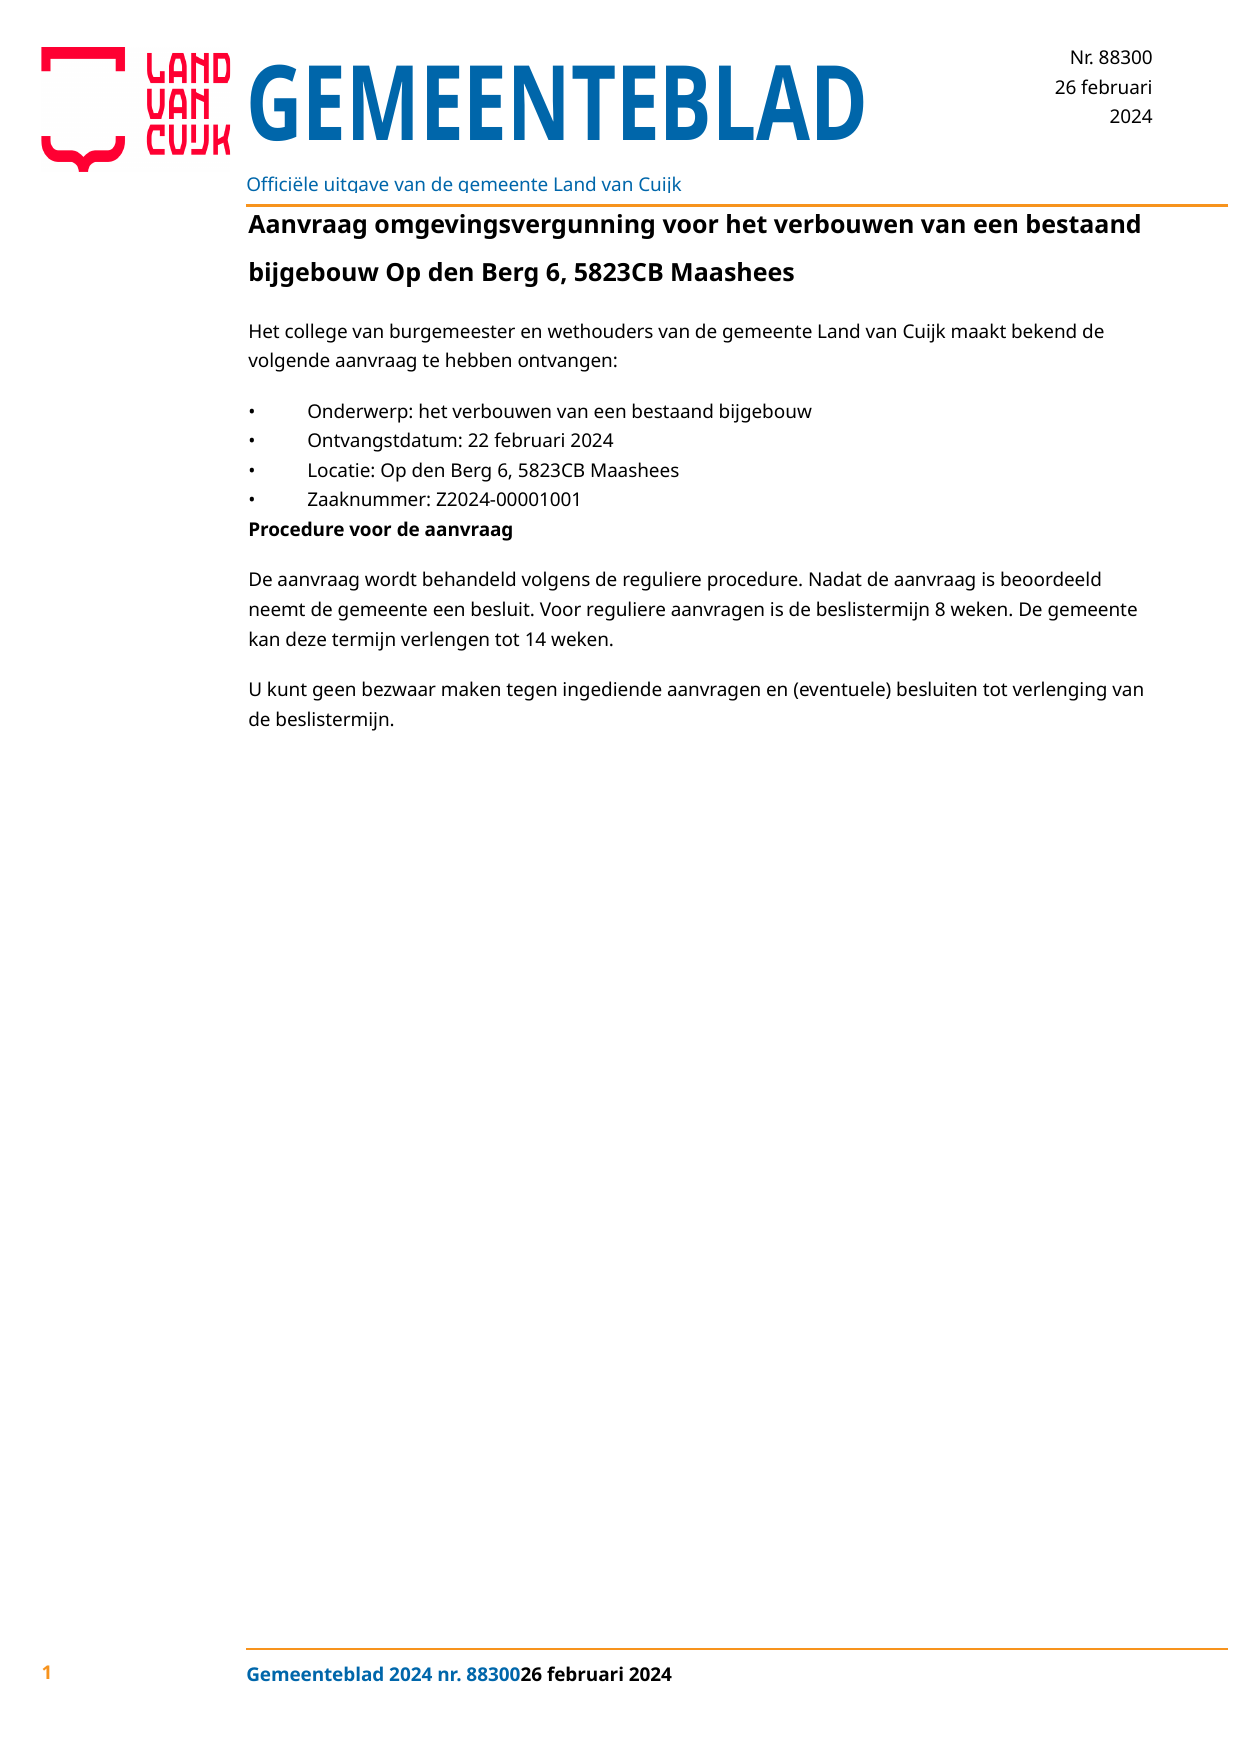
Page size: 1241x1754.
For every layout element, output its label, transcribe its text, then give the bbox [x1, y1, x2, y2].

text De aanvraag wordt behandeld volgens de reguliere procedure. Nadat de aanvraag is beoordeeld neemt de gemeente een besluit. Voor reguliere aanvragen is de beslistermijn 8 weken. De gemeente kan deze termijn verlengen tot 14 weken. [248, 567, 1152, 652]
list Zaaknummer: Z2024-00001001 [248, 487, 1152, 512]
text Aanvraag omgevingsvergunning voor het verbouwen van een bestaand bijgebouw Op den Berg 6, 5823CB Maashees [248, 207, 1152, 288]
list Locatie: Op den Berg 6, 5823CB Maashees [248, 457, 1152, 483]
text Het college van burgemeester en wethouders van de gemeente Land van Cuijk maakt bekend de volgende aanvraag te hebben ontvangen: [248, 318, 1152, 373]
list Ontvangstdatum: 22 februari 2024 [248, 427, 1152, 453]
text U kunt geen bezwaar maken tegen ingediende aanvragen en (eventuele) besluiten tot verlenging van de beslistermijn. [248, 676, 1152, 732]
text Procedure voor de aanvraag [248, 516, 1152, 542]
picture [41, 47, 231, 172]
list Onderwerp: het verbouwen van een bestaand bijgebouw [248, 398, 1152, 424]
